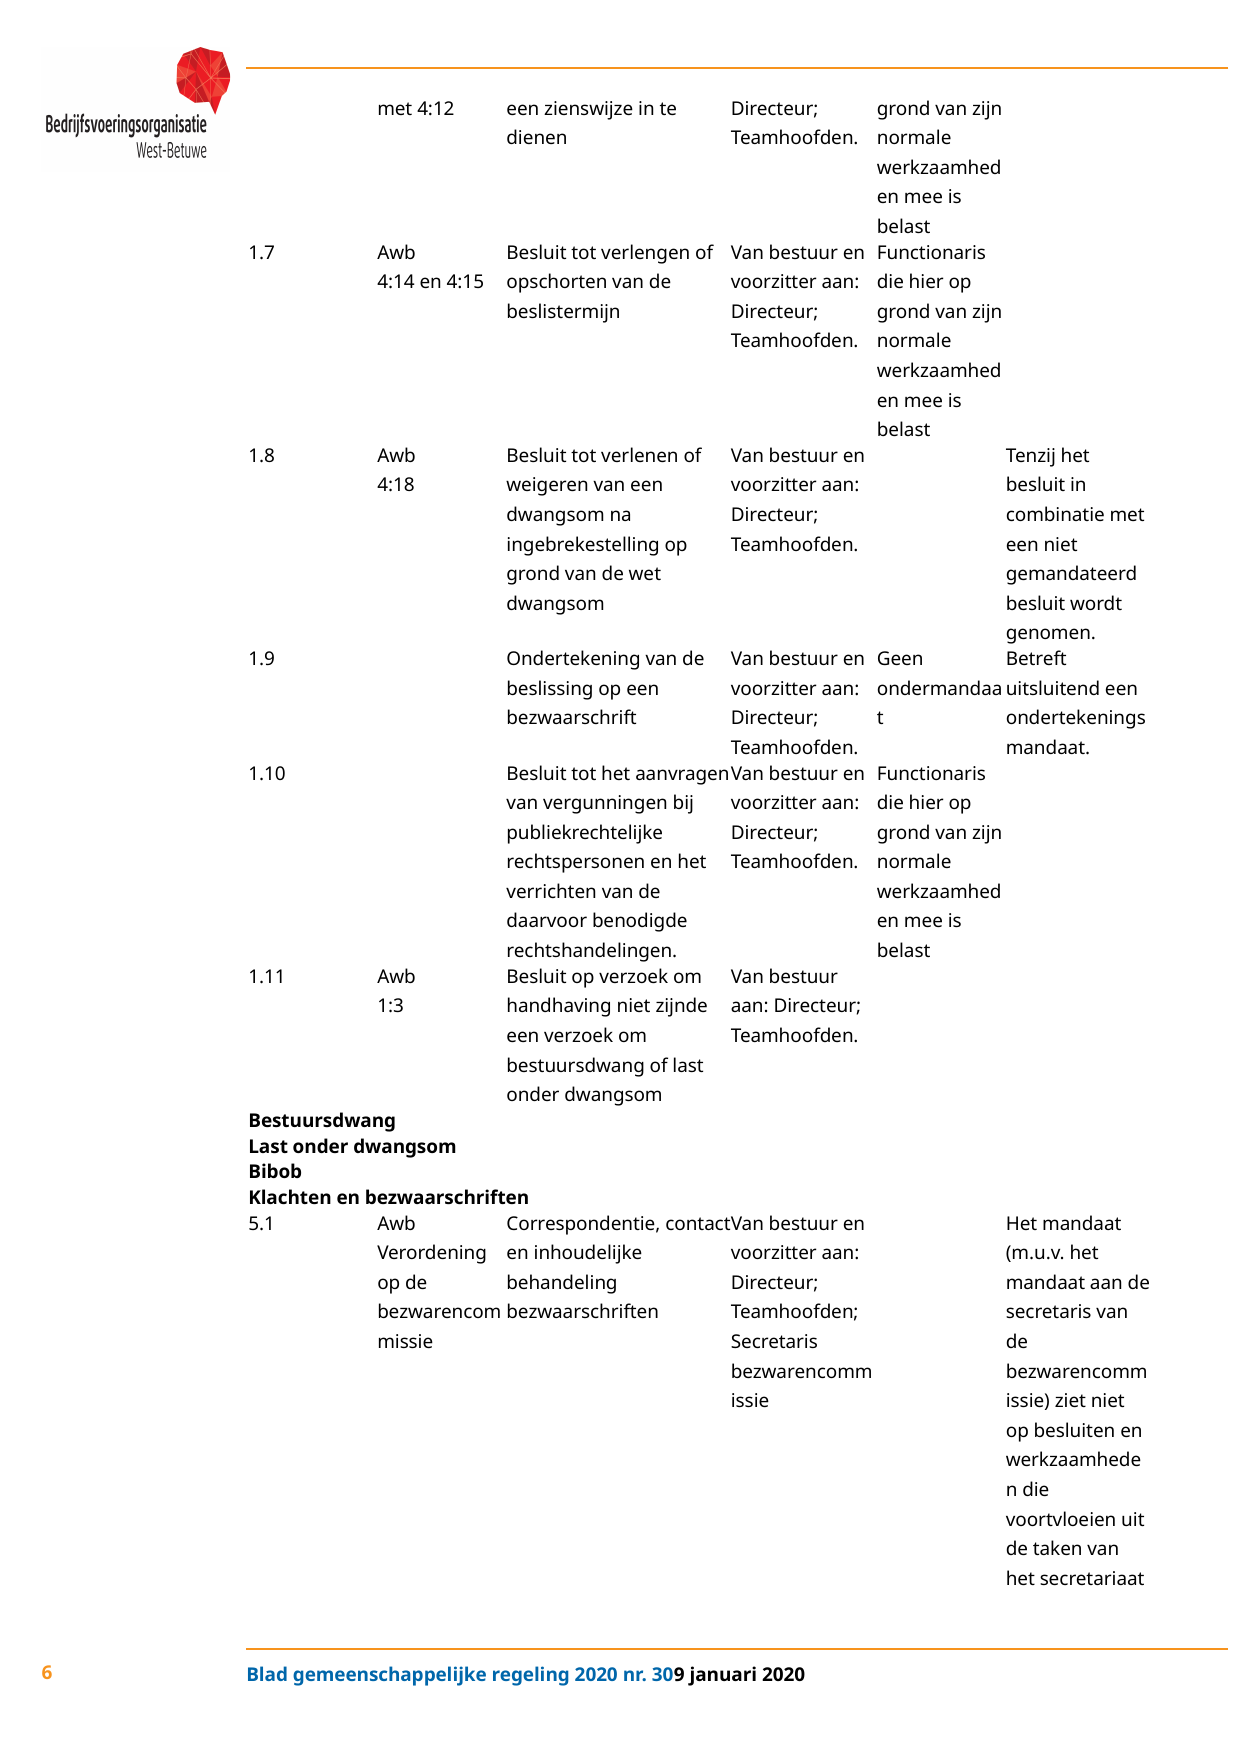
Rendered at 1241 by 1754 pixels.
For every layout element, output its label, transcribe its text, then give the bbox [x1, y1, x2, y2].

table_cell 1.7 [248, 239, 377, 442]
table_cell [1006, 95, 1152, 239]
table_cell Bestuursdwang [248, 1107, 1152, 1133]
table_cell [377, 760, 506, 963]
table_cell grond van zijn normale werkzaamheden mee is belast [877, 95, 1006, 239]
table_cell Last onder dwangsom [248, 1133, 1152, 1158]
table_cell [1006, 239, 1152, 442]
table_cell Betreft uitsluitend een ondertekeningsmandaat. [1006, 645, 1152, 760]
table_cell [1006, 760, 1152, 963]
table_cell [877, 1210, 1006, 1591]
table_cell Van bestuur aan: Directeur; Teamhoofden. [731, 963, 877, 1107]
table_cell Awb Verordening op de bezwarencommissie [377, 1210, 506, 1591]
table_cell [877, 963, 1006, 1107]
table_cell [377, 645, 506, 760]
table_cell met 4:12 [377, 95, 506, 239]
table_cell Functionaris die hier op grond van zijn normale werkzaamheden mee is belast [877, 760, 1006, 963]
table_cell Directeur; Teamhoofden. [731, 95, 877, 239]
table_cell 1.11 [248, 963, 377, 1107]
table_cell Van bestuur en voorzitter aan: Directeur; Teamhoofden. [731, 442, 877, 645]
table_cell Ondertekening van de beslissing op een bezwaarschrift [506, 645, 731, 760]
table_cell 1.10 [248, 760, 377, 963]
table_cell Van bestuur en voorzitter aan: Directeur; Teamhoofden. [731, 645, 877, 760]
table_cell Van bestuur en voorzitter aan: Directeur; Teamhoofden; Secretaris bezwarencommissie [731, 1210, 877, 1591]
table_cell Tenzij het besluit in combinatie met een niet gemandateerd besluit wordt genomen. [1006, 442, 1152, 645]
table_cell Functionaris die hier op grond van zijn normale werkzaamheden mee is belast [877, 239, 1006, 442]
table_cell een zienswijze in te dienen [506, 95, 731, 239]
table_cell Van bestuur en voorzitter aan: Directeur; Teamhoofden. [731, 239, 877, 442]
table_cell 1.8 [248, 442, 377, 645]
table_cell Besluit op verzoek om handhaving niet zijnde een verzoek om bestuursdwang of last onder dwangsom [506, 963, 731, 1107]
table_cell Awb 4:18 [377, 442, 506, 645]
table_cell [248, 95, 377, 239]
picture [41, 47, 231, 172]
table_cell Besluit tot het aanvragen van vergunningen bij publiekrechtelijke rechtspersonen en het verrichten van de daarvoor benodigde rechtshandelingen. [506, 760, 731, 963]
table_cell Correspondentie, contact en inhoudelijke behandeling bezwaarschriften [506, 1210, 731, 1591]
table_cell Besluit tot verlengen of opschorten van de beslistermijn [506, 239, 731, 442]
table_cell Het mandaat (m.u.v. het mandaat aan de secretaris van de bezwarencommissie) ziet niet op besluiten en werkzaamheden die voortvloeien uit de taken van het secretariaat [1006, 1210, 1152, 1591]
table_cell Awb 4:14 en 4:15 [377, 239, 506, 442]
table_cell Bibob [248, 1159, 1152, 1184]
table_cell [1006, 963, 1152, 1107]
table_cell 1.9 [248, 645, 377, 760]
table_cell Klachten en bezwaarschriften [248, 1184, 1152, 1210]
table_cell 5.1 [248, 1210, 377, 1591]
table_cell Awb 1:3 [377, 963, 506, 1107]
table_cell Besluit tot verlenen of weigeren van een dwangsom na ingebrekestelling op grond van de wet dwangsom [506, 442, 731, 645]
table_cell Van bestuur en voorzitter aan: Directeur; Teamhoofden. [731, 760, 877, 963]
table_cell [877, 442, 1006, 645]
table_cell Geen ondermandaat [877, 645, 1006, 760]
